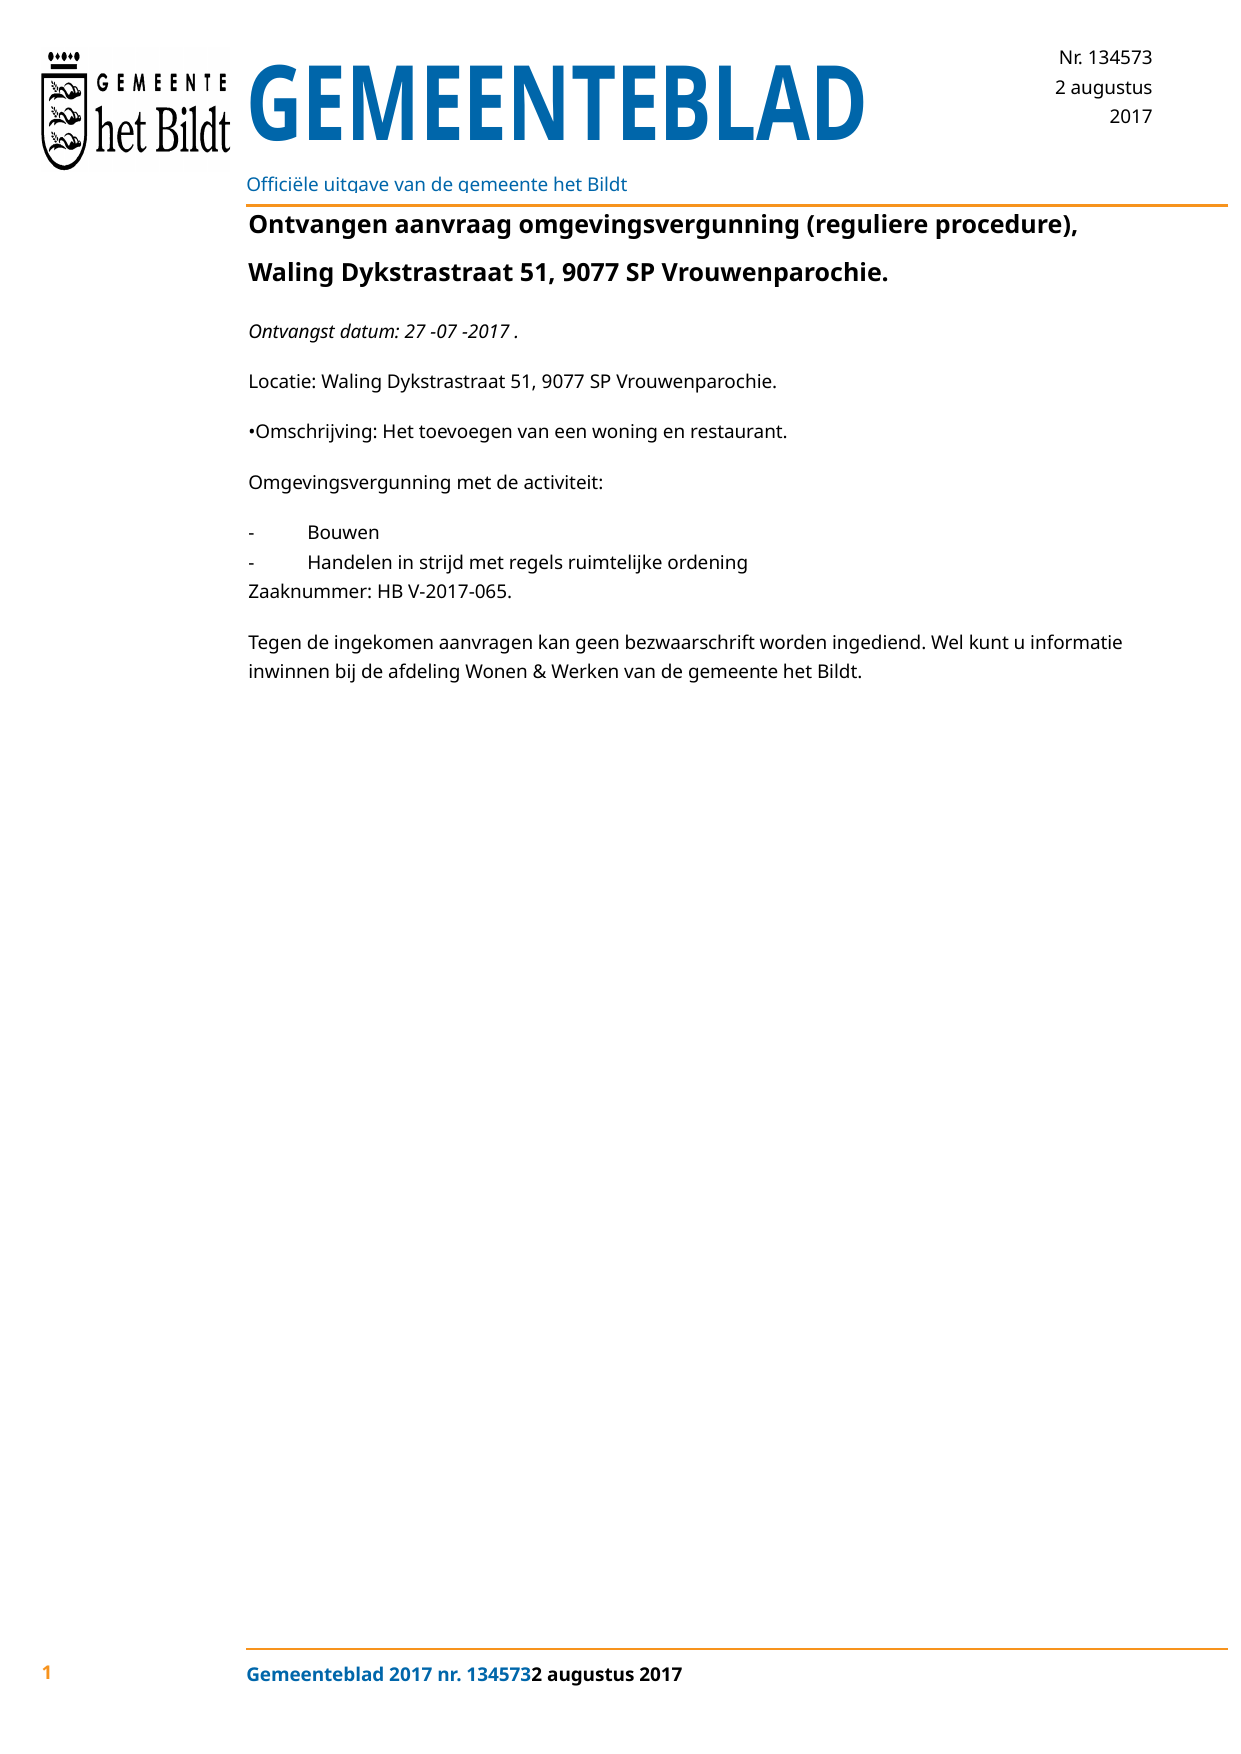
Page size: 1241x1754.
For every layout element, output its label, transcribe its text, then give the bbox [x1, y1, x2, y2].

text Locatie: Waling Dykstrastraat 51, 9077 SP Vrouwenparochie. [248, 368, 1152, 394]
text Omgevingsvergunning met de activiteit: [248, 469, 1152, 495]
text Tegen de ingekomen aanvragen kan geen bezwaarschrift worden ingediend. Wel kunt u informatie inwinnen bij de afdeling Wonen & Werken van de gemeente het Bildt. [248, 629, 1152, 684]
text Ontvangen aanvraag omgevingsvergunning (reguliere procedure), Waling Dykstrastraat 51, 9077 SP Vrouwenparochie. [248, 207, 1152, 288]
text Zaaknummer: HB V-2017-065. [248, 579, 1152, 604]
picture [41, 47, 231, 172]
text •Omschrijving: Het toevoegen van een woning en restaurant. [248, 419, 1152, 444]
list Bouwen [248, 519, 1152, 545]
text Ontvangst datum: 27 -07 -2017 . [248, 318, 1152, 344]
list Handelen in strijd met regels ruimtelijke ordening [248, 549, 1152, 575]
